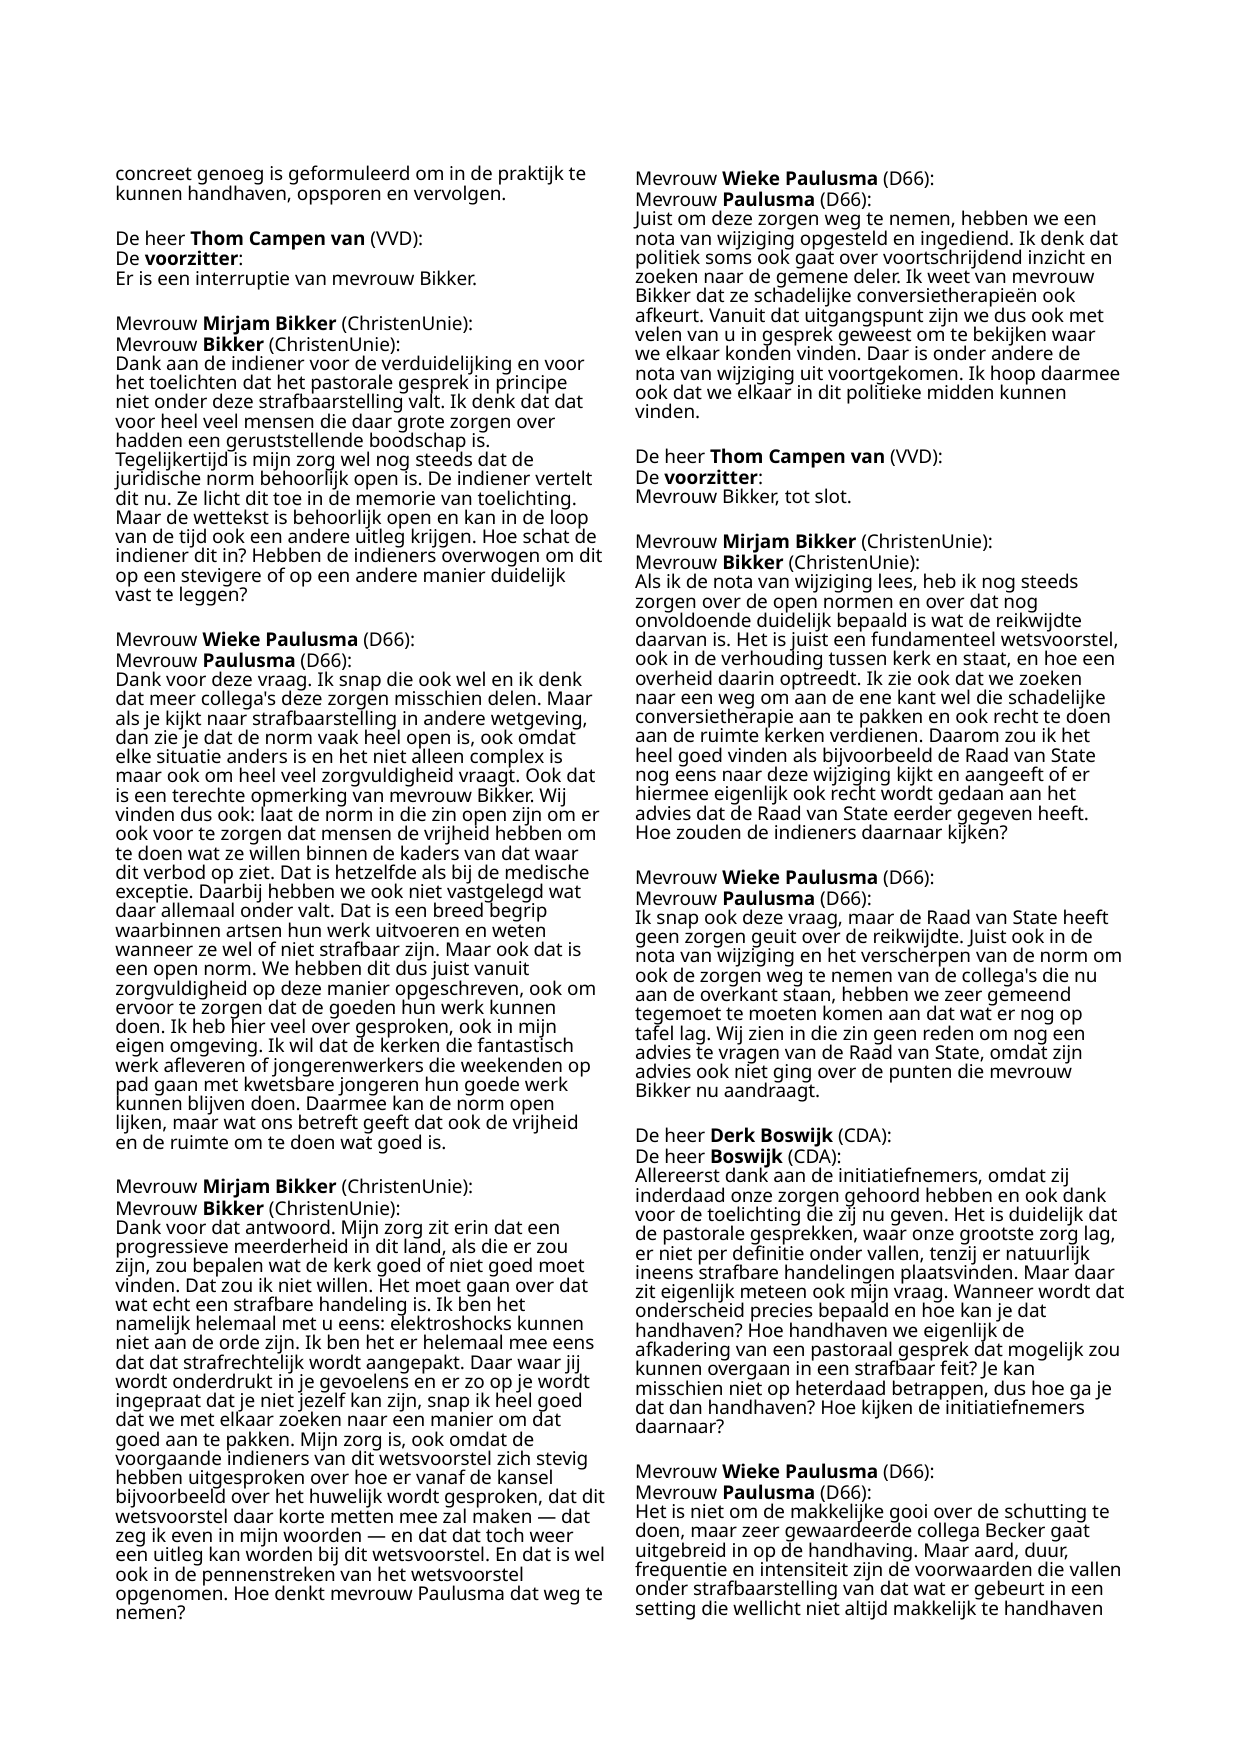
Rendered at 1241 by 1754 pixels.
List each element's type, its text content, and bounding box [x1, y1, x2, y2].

text De heer Thom Campen van (VVD): [635, 443, 1125, 469]
text Mevrouw Paulusma (D66): [635, 890, 1125, 909]
text De voorzitter: [115, 250, 605, 270]
text De heer Thom Campen van (VVD): [115, 225, 605, 250]
text De voorzitter: [635, 469, 1125, 488]
text Mevrouw Wieke Paulusma (D66): [635, 165, 1125, 191]
text Ik snap ook deze vraag, maar de Raad van State heeft geen zorgen geuit over de reikwijdte. Juist ook in de nota van wijziging en het verscherpen van de norm om ook de zorgen weg te nemen van de collega's die nu aan de overkant staan, hebben we zeer gemeend tegemoet te moeten komen aan dat wat er nog op tafel lag. Wij zien in die zin geen reden om nog een advies te vragen van de Raad van State, omdat zijn advies ook niet ging over de punten die mevrouw Bikker nu aandraagt. [635, 909, 1125, 1102]
text Er is een interruptie van mevrouw Bikker. [115, 270, 605, 289]
text Mevrouw Mirjam Bikker (ChristenUnie): [635, 528, 1125, 554]
text Mevrouw Bikker, tot slot. [635, 488, 1125, 507]
text Allereerst dank aan de initiatiefnemers, omdat zij inderdaad onze zorgen gehoord hebben en ook dank voor de toelichting die zij nu geven. Het is duidelijk dat de pastorale gesprekken, waar onze grootste zorg lag, er niet per definitie onder vallen, tenzij er natuurlijk ineens strafbare handelingen plaatsvinden. Maar daar zit eigenlijk meteen ook mijn vraag. Wanneer wordt dat onderscheid precies bepaald en hoe kan je dat handhaven? Hoe handhaven we eigenlijk de afkadering van een pastoraal gesprek dat mogelijk zou kunnen overgaan in een strafbaar feit? Je kan misschien niet op heterdaad betrappen, dus hoe ga je dat dan handhaven? Hoe kijken de initiatiefnemers daarnaar? [635, 1167, 1125, 1437]
text De heer Derk Boswijk (CDA): [635, 1122, 1125, 1148]
text Dank voor deze vraag. Ik snap die ook wel en ik denk dat meer collega's deze zorgen misschien delen. Maar als je kijkt naar strafbaarstelling in andere wetgeving, dan zie je dat de norm vaak heel open is, ook omdat elke situatie anders is en het niet alleen complex is maar ook om heel veel zorgvuldigheid vraagt. Ook dat is een terechte opmerking van mevrouw Bikker. Wij vinden dus ook: laat de norm in die zin open zijn om er ook voor te zorgen dat mensen de vrijheid hebben om te doen wat ze willen binnen de kaders van dat waar dit verbod op ziet. Dat is hetzelfde als bij de medische exceptie. Daarbij hebben we ook niet vastgelegd wat daar allemaal onder valt. Dat is een breed begrip waarbinnen artsen hun werk uitvoeren en weten wanneer ze wel of niet strafbaar zijn. Maar ook dat is een open norm. We hebben dit dus juist vanuit zorgvuldigheid op deze manier opgeschreven, ook om ervoor te zorgen dat de goeden hun werk kunnen doen. Ik heb hier veel over gesproken, ook in mijn eigen omgeving. Ik wil dat de kerken die fantastisch werk afleveren of jongerenwerkers die weekenden op pad gaan met kwetsbare jongeren hun goede werk kunnen blijven doen. Daarmee kan de norm open lijken, maar wat ons betreft geeft dat ook de vrijheid en de ruimte om te doen wat goed is. [115, 671, 605, 1153]
text Mevrouw Bikker (ChristenUnie): [115, 336, 605, 355]
text Mevrouw Mirjam Bikker (ChristenUnie): [115, 1174, 605, 1199]
text Juist om deze zorgen weg te nemen, hebben we een nota van wijziging opgesteld en ingediend. Ik denk dat politiek soms ook gaat over voortschrijdend inzicht en zoeken naar de gemene deler. Ik weet van mevrouw Bikker dat ze schadelijke conversietherapieën ook afkeurt. Vanuit dat uitgangspunt zijn we dus ook met velen van u in gesprek geweest om te bekijken waar we elkaar konden vinden. Daar is onder andere de nota van wijziging uit voortgekomen. Ik hoop daarmee ook dat we elkaar in dit politieke midden kunnen vinden. [635, 210, 1125, 422]
text Dank aan de indiener voor de verduidelijking en voor het toelichten dat het pastorale gesprek in principe niet onder deze strafbaarstelling valt. Ik denk dat dat voor heel veel mensen die daar grote zorgen over hadden een geruststellende boodschap is. Tegelijkertijd is mijn zorg wel nog steeds dat de juridische norm behoorlijk open is. De indiener vertelt dit nu. Ze licht dit toe in de memorie van toelichting. Maar de wettekst is behoorlijk open en kan in de loop van de tijd ook een andere uitleg krijgen. Hoe schat de indiener dit in? Hebben de indieners overwogen om dit op een stevigere of op een andere manier duidelijk vast te leggen? [115, 355, 605, 605]
text Mevrouw Mirjam Bikker (ChristenUnie): [115, 310, 605, 336]
text Het is niet om de makkelijke gooi over de schutting te doen, maar zeer gewaardeerde collega Becker gaat uitgebreid in op de handhaving. Maar aard, duur, frequentie en intensiteit zijn de voorwaarden die vallen onder strafbaarstelling van dat wat er gebeurt in een setting die wellicht niet altijd makkelijk te handhaven [635, 1503, 1125, 1619]
text De heer Boswijk (CDA): [635, 1148, 1125, 1167]
text Mevrouw Wieke Paulusma (D66): [635, 1458, 1125, 1484]
text Mevrouw Paulusma (D66): [635, 191, 1125, 210]
text Mevrouw Paulusma (D66): [635, 1484, 1125, 1503]
text concreet genoeg is geformuleerd om in de praktijk te kunnen handhaven, opsporen en vervolgen. [115, 165, 605, 204]
text Mevrouw Wieke Paulusma (D66): [635, 864, 1125, 890]
text Mevrouw Bikker (ChristenUnie): [635, 554, 1125, 573]
text Dank voor dat antwoord. Mijn zorg zit erin dat een progressieve meerderheid in dit land, als die er zou zijn, zou bepalen wat de kerk goed of niet goed moet vinden. Dat zou ik niet willen. Het moet gaan over dat wat echt een strafbare handeling is. Ik ben het namelijk helemaal met u eens: elektroshocks kunnen niet aan de orde zijn. Ik ben het er helemaal mee eens dat dat strafrechtelijk wordt aangepakt. Daar waar jij wordt onderdrukt in je gevoelens en er zo op je wordt ingepraat dat je niet jezelf kan zijn, snap ik heel goed dat we met elkaar zoeken naar een manier om dat goed aan te pakken. Mijn zorg is, ook omdat de voorgaande indieners van dit wetsvoorstel zich stevig hebben uitgesproken over hoe er vanaf de kansel bijvoorbeeld over het huwelijk wordt gesproken, dat dit wetsvoorstel daar korte metten mee zal maken — dat zeg ik even in mijn woorden — en dat dat toch weer een uitleg kan worden bij dit wetsvoorstel. En dat is wel ook in de pennenstreken van het wetsvoorstel opgenomen. Hoe denkt mevrouw Paulusma dat weg te nemen? [115, 1219, 605, 1623]
text Mevrouw Paulusma (D66): [115, 652, 605, 671]
text Als ik de nota van wijziging lees, heb ik nog steeds zorgen over de open normen en over dat nog onvoldoende duidelijk bepaald is wat de reikwijdte daarvan is. Het is juist een fundamenteel wetsvoorstel, ook in de verhouding tussen kerk en staat, en hoe een overheid daarin optreedt. Ik zie ook dat we zoeken naar een weg om aan de ene kant wel die schadelijke conversietherapie aan te pakken en ook recht te doen aan de ruimte kerken verdienen. Daarom zou ik het heel goed vinden als bijvoorbeeld de Raad van State nog eens naar deze wijziging kijkt en aangeeft of er hiermee eigenlijk ook recht wordt gedaan aan het advies dat de Raad van State eerder gegeven heeft. Hoe zouden de indieners daarnaar kijken? [635, 573, 1125, 843]
text Mevrouw Wieke Paulusma (D66): [115, 626, 605, 652]
text Mevrouw Bikker (ChristenUnie): [115, 1199, 605, 1219]
